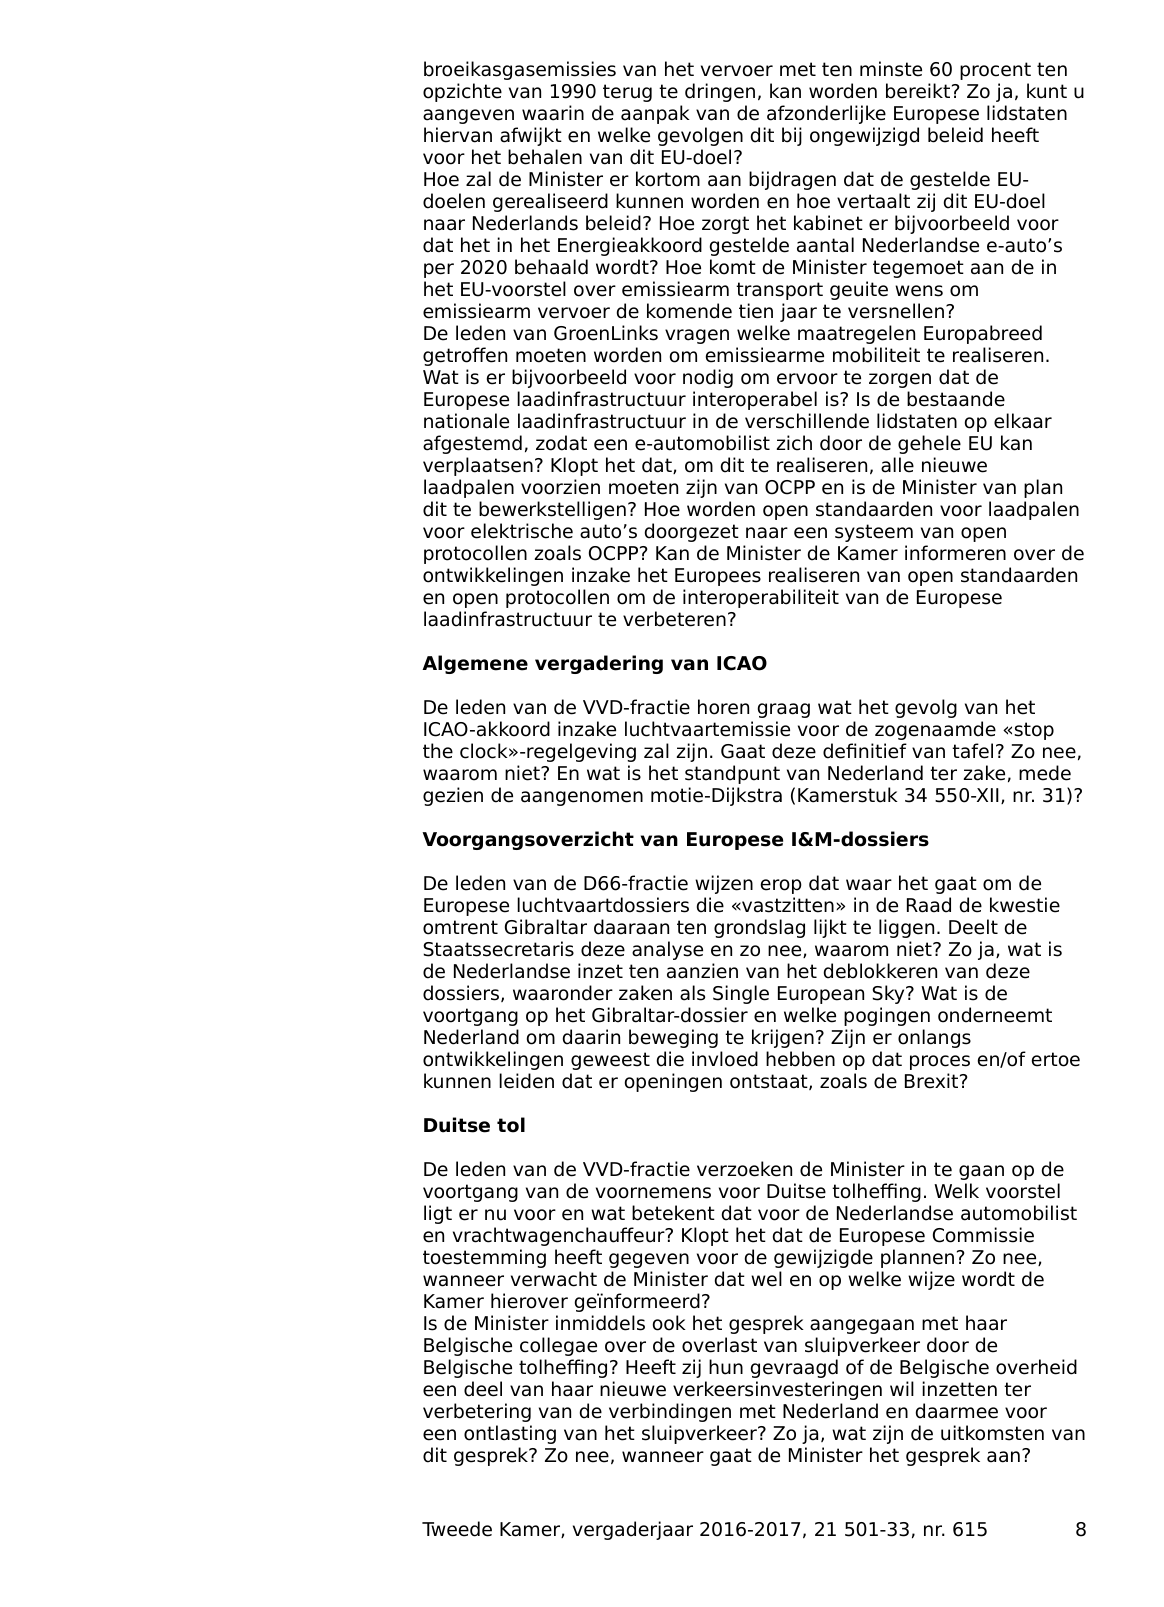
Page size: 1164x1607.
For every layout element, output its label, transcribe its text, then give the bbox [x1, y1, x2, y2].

subtitle Voorgangsoverzicht van Europese I&M-dossiers [422, 829, 1087, 851]
subtitle Duitse tol [422, 1115, 1087, 1137]
subtitle Algemene vergadering van ICAO [422, 653, 1087, 675]
text Is de Minister inmiddels ook het gesprek aangegaan met haar Belgische collegae over de overlast van sluipverkeer door de Belgische tolheffing? Heeft zij hun gevraagd of de Belgische overheid een deel van haar nieuwe verkeersinvesteringen wil inzetten ter verbetering van de verbindingen met Nederland en daarmee voor een ontlasting van het sluipverkeer? Zo ja, wat zijn de uitkomsten van dit gesprek? Zo nee, wanneer gaat de Minister het gesprek aan? [422, 1313, 1087, 1467]
text De leden van GroenLinks vragen welke maatregelen Europabreed getroffen moeten worden om emissiearme mobiliteit te realiseren. Wat is er bijvoorbeeld voor nodig om ervoor te zorgen dat de Europese laadinfrastructuur interoperabel is? Is de bestaande nationale laadinfrastructuur in de verschillende lidstaten op elkaar afgestemd, zodat een e-automobilist zich door de gehele EU kan verplaatsen? Klopt het dat, om dit te realiseren, alle nieuwe laadpalen voorzien moeten zijn van OCPP en is de Minister van plan dit te bewerkstelligen? Hoe worden open standaarden voor laadpalen voor elektrische auto’s doorgezet naar een systeem van open protocollen zoals OCPP? Kan de Minister de Kamer informeren over de ontwikkelingen inzake het Europees realiseren van open standaarden en open protocollen om de interoperabiliteit van de Europese laadinfrastructuur te verbeteren? [422, 323, 1087, 631]
text De leden van de D66-fractie wijzen erop dat waar het gaat om de Europese luchtvaartdossiers die «vastzitten» in de Raad de kwestie omtrent Gibraltar daaraan ten grondslag lijkt te liggen. Deelt de Staatssecretaris deze analyse en zo nee, waarom niet? Zo ja, wat is de Nederlandse inzet ten aanzien van het deblokkeren van deze dossiers, waaronder zaken als Single European Sky? Wat is de voortgang op het Gibraltar-dossier en welke pogingen onderneemt Nederland om daarin beweging te krijgen? Zijn er onlangs ontwikkelingen geweest die invloed hebben op dat proces en/of ertoe kunnen leiden dat er openingen ontstaat, zoals de Brexit? [422, 873, 1087, 1093]
text De leden van de VVD-fractie verzoeken de Minister in te gaan op de voortgang van de voornemens voor Duitse tolheffing. Welk voorstel ligt er nu voor en wat betekent dat voor de Nederlandse automobilist en vrachtwagenchauffeur? Klopt het dat de Europese Commissie toestemming heeft gegeven voor de gewijzigde plannen? Zo nee, wanneer verwacht de Minister dat wel en op welke wijze wordt de Kamer hierover geïnformeerd? [422, 1159, 1087, 1313]
text broeikasgasemissies van het vervoer met ten minste 60 procent ten opzichte van 1990 terug te dringen, kan worden bereikt? Zo ja, kunt u aangeven waarin de aanpak van de afzonderlijke Europese lidstaten hiervan afwijkt en welke gevolgen dit bij ongewijzigd beleid heeft voor het behalen van dit EU-doel? [422, 59, 1087, 169]
text De leden van de VVD-fractie horen graag wat het gevolg van het ICAO-akkoord inzake luchtvaartemissie voor de zogenaamde «stop the clock»-regelgeving zal zijn. Gaat deze definitief van tafel? Zo nee, waarom niet? En wat is het standpunt van Nederland ter zake, mede gezien de aangenomen motie-Dijkstra (Kamerstuk 34 550-XII, nr. 31)? [422, 697, 1087, 807]
text Hoe zal de Minister er kortom aan bijdragen dat de gestelde EU-doelen gerealiseerd kunnen worden en hoe vertaalt zij dit EU-doel naar Nederlands beleid? Hoe zorgt het kabinet er bijvoorbeeld voor dat het in het Energieakkoord gestelde aantal Nederlandse e-auto’s per 2020 behaald wordt? Hoe komt de Minister tegemoet aan de in het EU-voorstel over emissiearm transport geuite wens om emissiearm vervoer de komende tien jaar te versnellen? [422, 169, 1087, 323]
